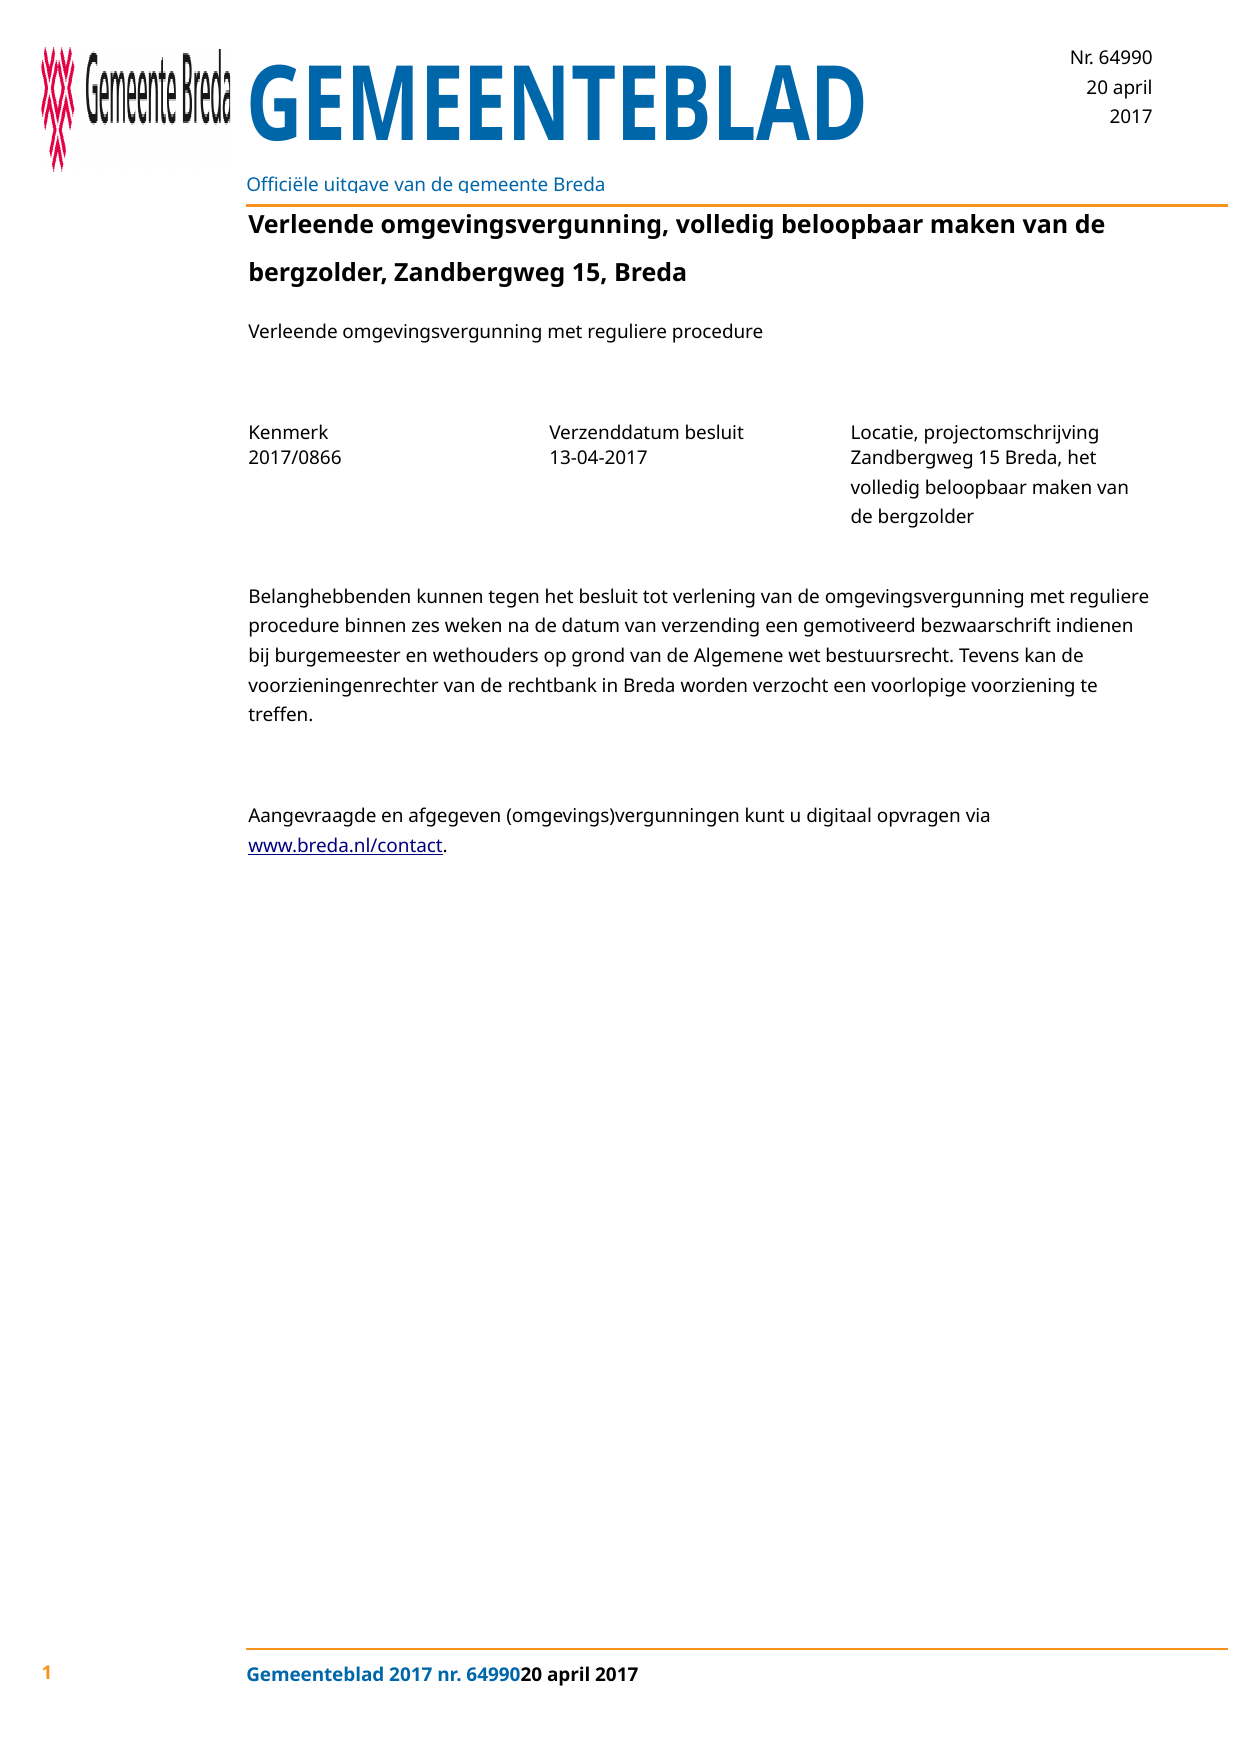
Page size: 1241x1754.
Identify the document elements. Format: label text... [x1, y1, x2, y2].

text Belanghebbenden kunnen tegen het besluit tot verlening van de omgevingsvergunning met reguliere procedure binnen zes weken na de datum van verzending een gemotiveerd bezwaarschrift indienen bij burgemeester en wethouders op grond van de Algemene wet bestuursrecht. Tevens kan de voorzieningenrechter van de rechtbank in Breda worden verzocht een voorlopige voorziening te treffen. [248, 583, 1152, 727]
table_header Kenmerk [248, 419, 549, 444]
text Verleende omgevingsvergunning, volledig beloopbaar maken van de bergzolder, Zandbergweg 15, Breda [248, 207, 1152, 288]
text Aangevraagde en afgegeven (omgevings)vergunningen kunt u digitaal opvragen via www.breda.nl/contact. [248, 802, 1152, 858]
table_cell Zandbergweg 15 Breda, het volledig beloopbaar maken van de bergzolder [850, 445, 1152, 529]
picture [41, 47, 231, 172]
table_header Verzenddatum besluit [549, 419, 850, 444]
table_cell 2017/0866 [248, 445, 549, 529]
text Verleende omgevingsvergunning met reguliere procedure [248, 318, 1152, 344]
table_cell 13-04-2017 [549, 445, 850, 529]
table_header Locatie, projectomschrijving [850, 419, 1152, 444]
